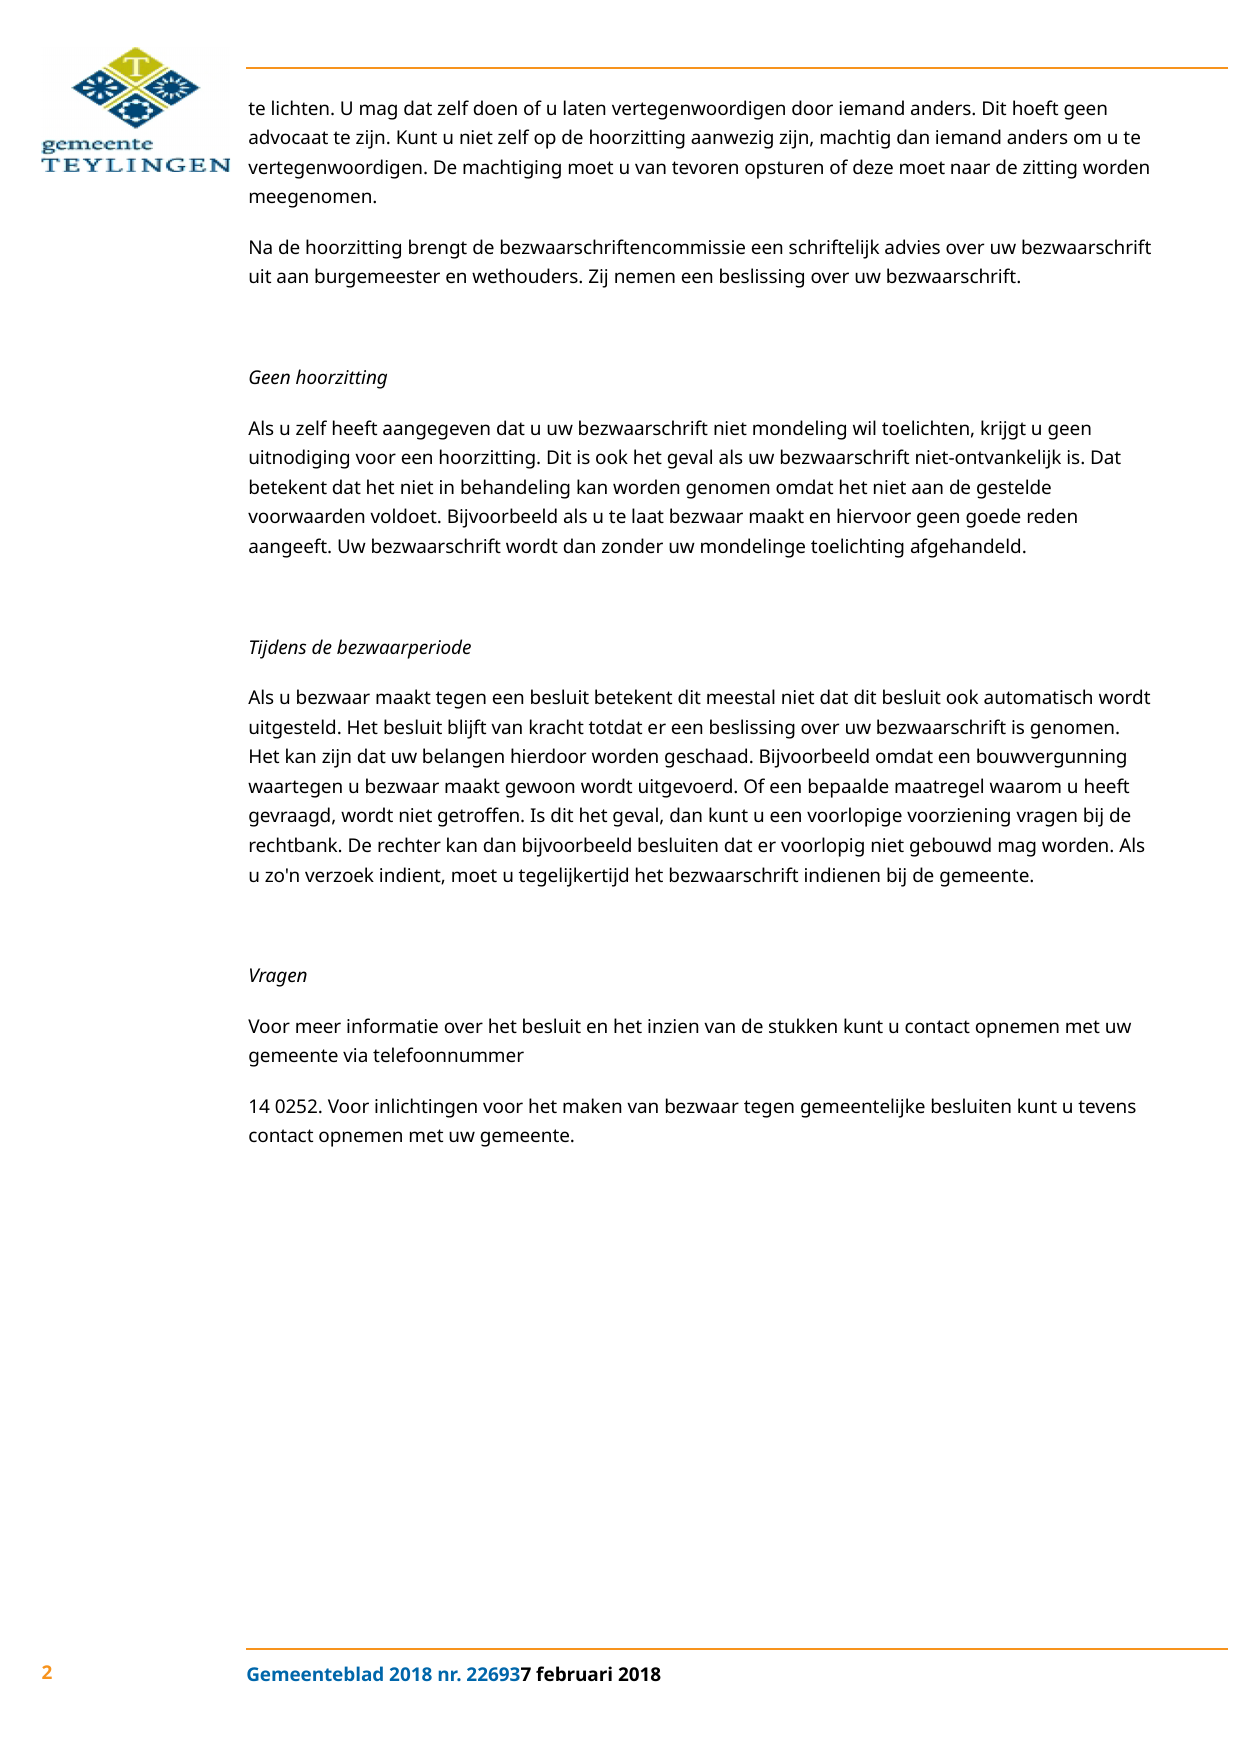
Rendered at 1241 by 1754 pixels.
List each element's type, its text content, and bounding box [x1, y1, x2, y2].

text Geen hoorzitting [248, 364, 1152, 390]
text 14 0252. Voor inlichtingen voor het maken van bezwaar tegen gemeentelijke besluiten kunt u tevens contact opnemen met uw gemeente. [248, 1093, 1152, 1148]
picture [41, 47, 231, 172]
text Vragen [248, 963, 1152, 988]
text te lichten. U mag dat zelf doen of u laten vertegenwoordigen door iemand anders. Dit hoeft geen advocaat te zijn. Kunt u niet zelf op de hoorzitting aanwezig zijn, machtig dan iemand anders om u te vertegenwoordigen. De machtiging moet u van tevoren opsturen of deze moet naar de zitting worden meegenomen. [248, 95, 1152, 209]
text Voor meer informatie over het besluit en het inzien van de stukken kunt u contact opnemen met uw gemeente via telefoonnummer [248, 1013, 1152, 1068]
text Als u zelf heeft aangegeven dat u uw bezwaarschrift niet mondeling wil toelichten, krijgt u geen uitnodiging voor een hoorzitting. Dit is ook het geval als uw bezwaarschrift niet-ontvankelijk is. Dat betekent dat het niet in behandeling kan worden genomen omdat het niet aan de gestelde voorwaarden voldoet. Bijvoorbeeld als u te laat bezwaar maakt en hiervoor geen goede reden aangeeft. Uw bezwaarschrift wordt dan zonder uw mondelinge toelichting afgehandeld. [248, 415, 1152, 559]
text Tijdens de bezwaarperiode [248, 634, 1152, 660]
text Na de hoorzitting brengt de bezwaarschriftencommissie een schriftelijk advies over uw bezwaarschrift uit aan burgemeester en wethouders. Zij nemen een beslissing over uw bezwaarschrift. [248, 234, 1152, 289]
text Als u bezwaar maakt tegen een besluit betekent dit meestal niet dat dit besluit ook automatisch wordt uitgesteld. Het besluit blijft van kracht totdat er een beslissing over uw bezwaarschrift is genomen. Het kan zijn dat uw belangen hierdoor worden geschaad. Bijvoorbeeld omdat een bouwvergunning waartegen u bezwaar maakt gewoon wordt uitgevoerd. Of een bepaalde maatregel waarom u heeft gevraagd, wordt niet getroffen. Is dit het geval, dan kunt u een voorlopige voorziening vragen bij de rechtbank. De rechter kan dan bijvoorbeeld besluiten dat er voorlopig niet gebouwd mag worden. Als u zo'n verzoek indient, moet u tegelijkertijd het bezwaarschrift indienen bij de gemeente. [248, 684, 1152, 888]
